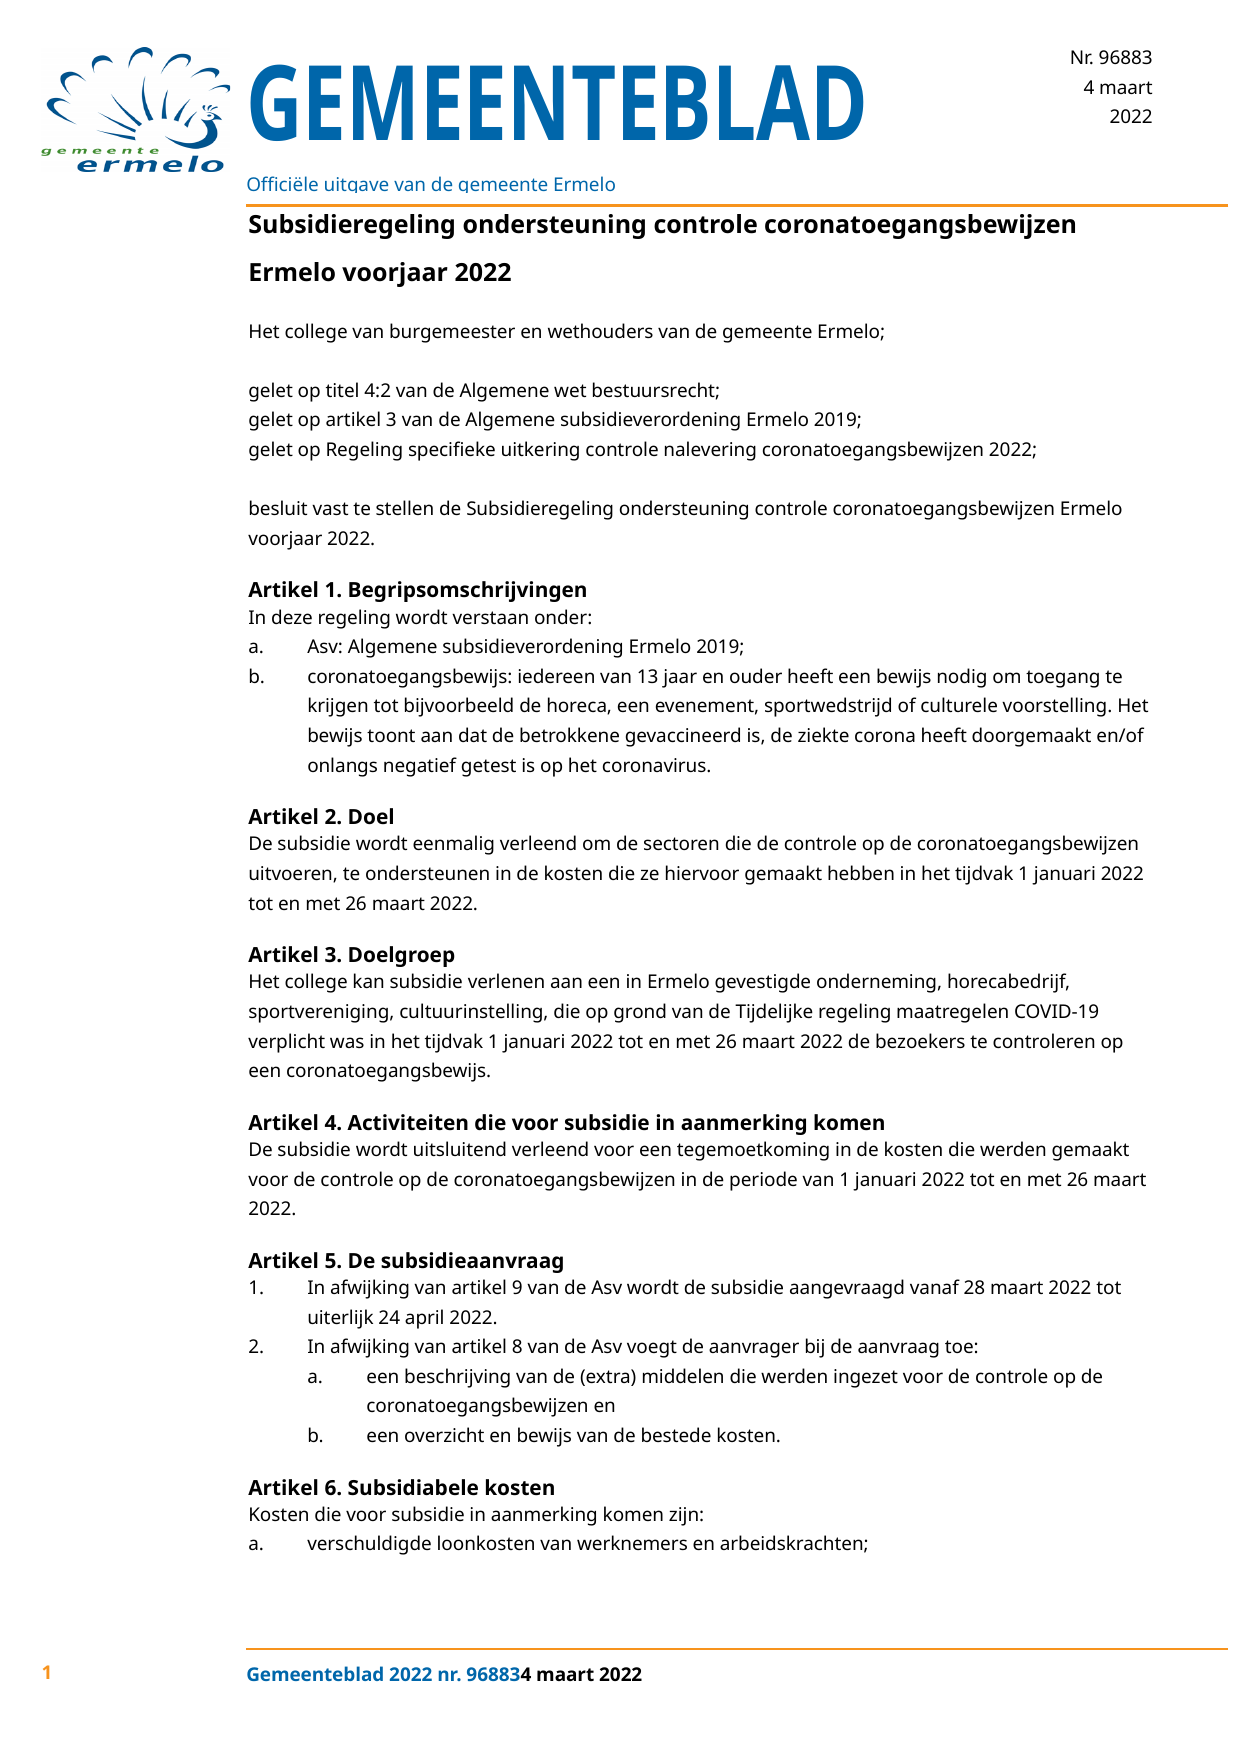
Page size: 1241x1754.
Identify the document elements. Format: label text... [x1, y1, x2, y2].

list In afwijking van artikel 9 van de Asv wordt de subsidie aangevraagd vanaf 28 maart 2022 tot uiterlijk 24 april 2022. [248, 1274, 1152, 1329]
list een beschrijving van de (extra) middelen die werden ingezet voor de controle op de coronatoegangsbewijzen en [307, 1363, 1152, 1418]
text Artikel 6. Subsidiabele kosten [248, 1473, 1152, 1501]
text gelet op artikel 3 van de Algemene subsidieverordening Ermelo 2019; [248, 407, 1152, 432]
text Kosten die voor subsidie in aanmerking komen zijn: [248, 1501, 1152, 1527]
text Artikel 3. Doelgroep [248, 940, 1152, 969]
list een overzicht en bewijs van de bestede kosten. [307, 1422, 1152, 1448]
text Subsidieregeling ondersteuning controle coronatoegangsbewijzen Ermelo voorjaar 2022 [248, 207, 1152, 288]
text Artikel 2. Doel [248, 802, 1152, 831]
text gelet op Regeling specifieke uitkering controle nalevering coronatoegangsbewijzen 2022; [248, 436, 1152, 462]
text Het college van burgemeester en wethouders van de gemeente Ermelo; [248, 318, 1152, 344]
text Artikel 5. De subsidieaanvraag [248, 1246, 1152, 1274]
text Het college kan subsidie verlenen aan een in Ermelo gevestigde onderneming, horecabedrijf, sportvereniging, cultuurinstelling, die op grond van de Tijdelijke regeling maatregelen COVID-19 verplicht was in het tijdvak 1 januari 2022 tot en met 26 maart 2022 de bezoekers te controleren op een coronatoegangsbewijs. [248, 969, 1152, 1083]
list verschuldigde loonkosten van werknemers en arbeidskrachten; [248, 1531, 1152, 1556]
text De subsidie wordt eenmalig verleend om de sectoren die de controle op de coronatoegangsbewijzen uitvoeren, te ondersteunen in de kosten die ze hiervoor gemaakt hebben in het tijdvak 1 januari 2022 tot en met 26 maart 2022. [248, 831, 1152, 916]
text Artikel 4. Activiteiten die voor subsidie in aanmerking komen [248, 1108, 1152, 1136]
text gelet op titel 4:2 van de Algemene wet bestuursrecht; [248, 377, 1152, 403]
text In deze regeling wordt verstaan onder: [248, 604, 1152, 629]
list In afwijking van artikel 8 van de Asv voegt de aanvrager bij de aanvraag toe: [248, 1333, 1152, 1359]
text Artikel 1. Begripsomschrijvingen [248, 575, 1152, 604]
text besluit vast te stellen de Subsidieregeling ondersteuning controle coronatoegangsbewijzen Ermelo voorjaar 2022. [248, 495, 1152, 551]
text De subsidie wordt uitsluitend verleend voor een tegemoetkoming in de kosten die werden gemaakt voor de controle op de coronatoegangsbewijzen in de periode van 1 januari 2022 tot en met 26 maart 2022. [248, 1136, 1152, 1221]
list Asv: Algemene subsidieverordening Ermelo 2019; [248, 633, 1152, 659]
picture [41, 47, 231, 172]
list coronatoegangsbewijs: iedereen van 13 jaar en ouder heeft een bewijs nodig om toegang te krijgen tot bijvoorbeeld de horeca, een evenement, sportwedstrijd of culturele voorstelling. Het bewijs toont aan dat de betrokkene gevaccineerd is, de ziekte corona heeft doorgemaakt en/of onlangs negatief getest is op het coronavirus. [248, 663, 1152, 777]
